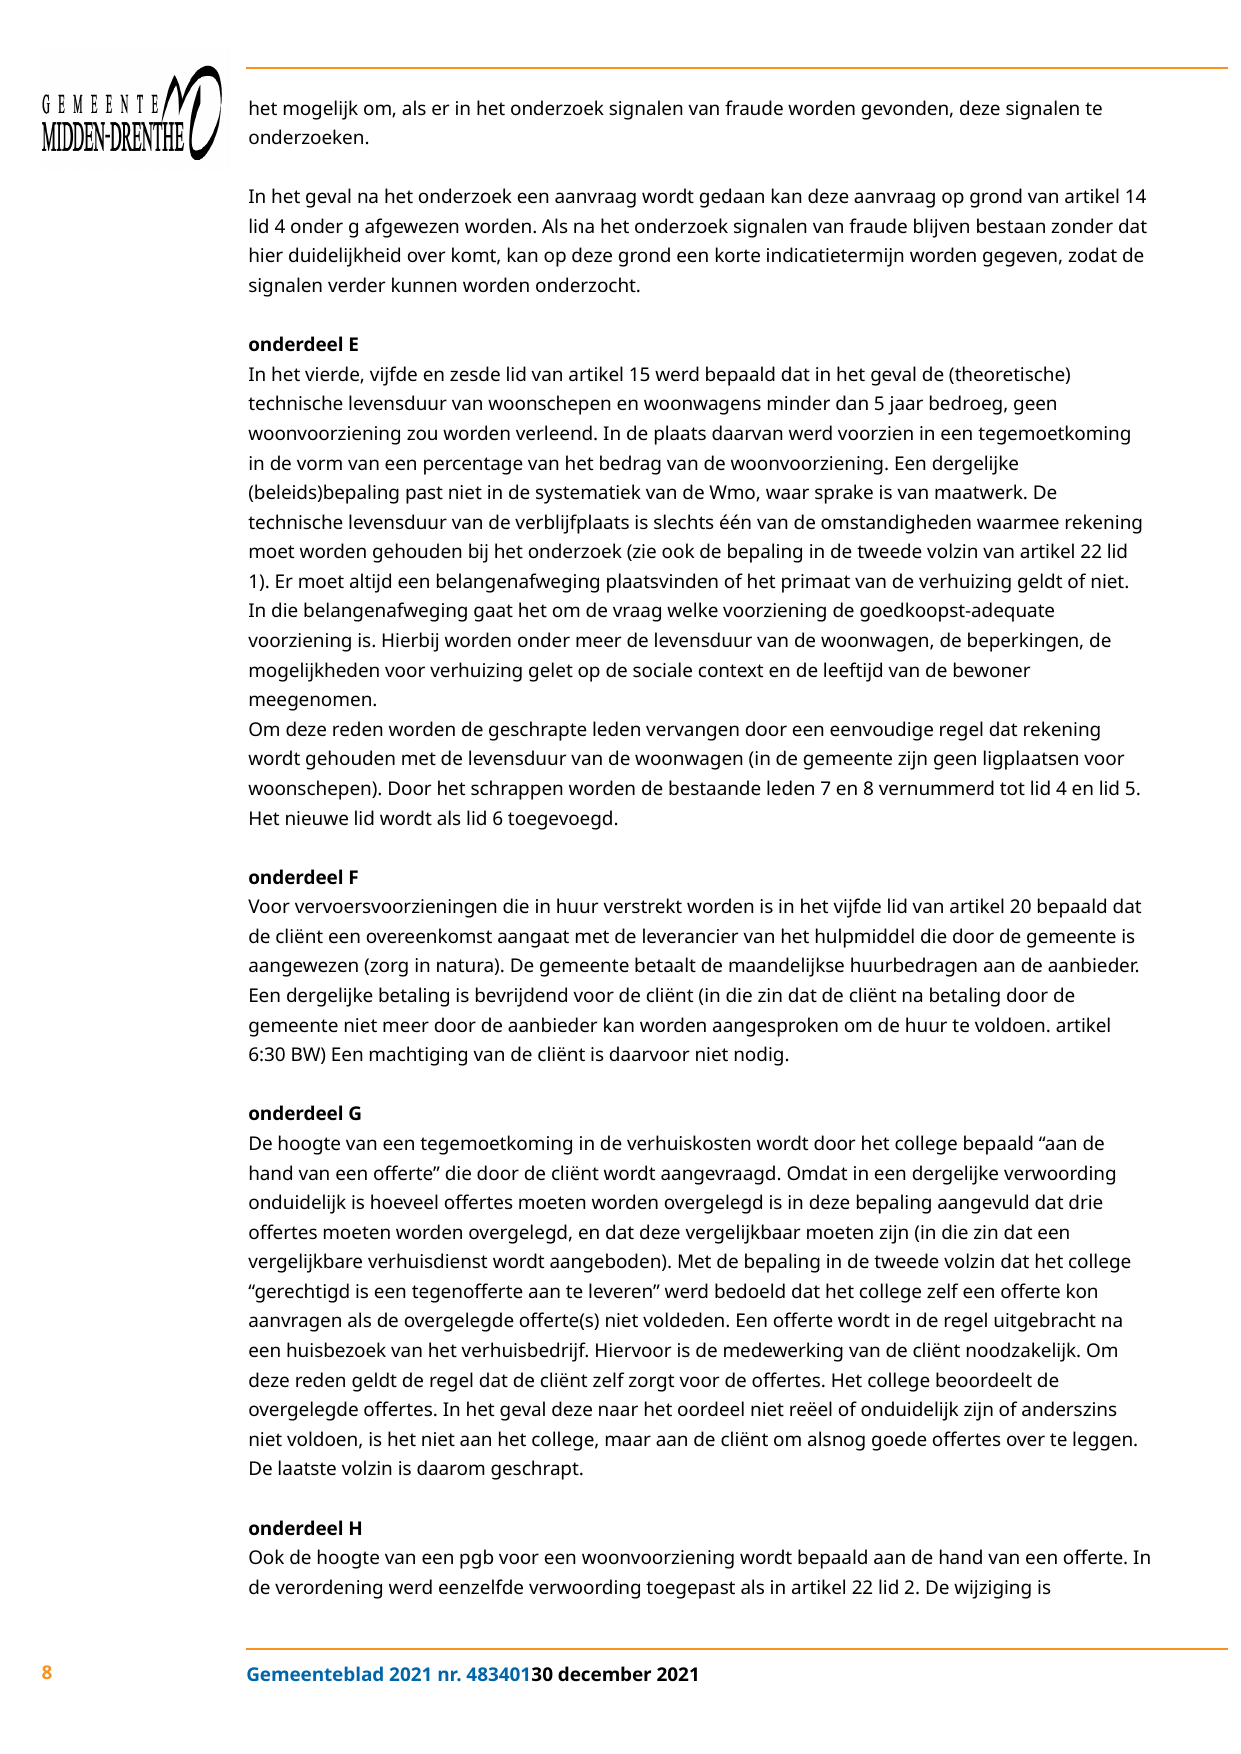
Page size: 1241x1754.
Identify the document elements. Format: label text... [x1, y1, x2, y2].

text onderdeel H [248, 1515, 1152, 1541]
text onderdeel G [248, 1101, 1152, 1126]
picture [41, 47, 231, 172]
text Voor vervoersvoorzieningen die in huur verstrekt worden is in het vijfde lid van artikel 20 bepaald dat de cliënt een overeenkomst aangaat met de leverancier van het hulpmiddel die door de gemeente is aangewezen (zorg in natura). De gemeente betaalt de maandelijkse huurbedragen aan de aanbieder. Een dergelijke betaling is bevrijdend voor de cliënt (in die zin dat de cliënt na betaling door de gemeente niet meer door de aanbieder kan worden aangesproken om de huur te voldoen. artikel 6:30 BW) Een machtiging van de cliënt is daarvoor niet nodig. [248, 893, 1152, 1067]
text het mogelijk om, als er in het onderzoek signalen van fraude worden gevonden, deze signalen te onderzoeken. [248, 95, 1152, 150]
text onderdeel F [248, 864, 1152, 890]
text onderdeel E [248, 331, 1152, 357]
text Om deze reden worden de geschrapte leden vervangen door een eenvoudige regel dat rekening wordt gehouden met de levensduur van de woonwagen (in de gemeente zijn geen ligplaatsen voor woonschepen). Door het schrappen worden de bestaande leden 7 en 8 vernummerd tot lid 4 en lid 5. Het nieuwe lid wordt als lid 6 toegevoegd. [248, 716, 1152, 831]
text In het vierde, vijfde en zesde lid van artikel 15 werd bepaald dat in het geval de (theoretische) technische levensduur van woonschepen en woonwagens minder dan 5 jaar bedroeg, geen woonvoorziening zou worden verleend. In de plaats daarvan werd voorzien in een tegemoetkoming in de vorm van een percentage van het bedrag van de woonvoorziening. Een dergelijke (beleids)bepaling past niet in de systematiek van de Wmo, waar sprake is van maatwerk. De technische levensduur van de verblijfplaats is slechts één van de omstandigheden waarmee rekening moet worden gehouden bij het onderzoek (zie ook de bepaling in de tweede volzin van artikel 22 lid 1). Er moet altijd een belangenafweging plaatsvinden of het primaat van de verhuizing geldt of niet. In die belangenafweging gaat het om de vraag welke voorziening de goedkoopst-adequate voorziening is. Hierbij worden onder meer de levensduur van de woonwagen, de beperkingen, de mogelijkheden voor verhuizing gelet op de sociale context en de leeftijd van de bewoner meegenomen. [248, 361, 1152, 712]
text De hoogte van een tegemoetkoming in de verhuiskosten wordt door het college bepaald “aan de hand van een offerte” die door de cliënt wordt aangevraagd. Omdat in een dergelijke verwoording onduidelijk is hoeveel offertes moeten worden overgelegd is in deze bepaling aangevuld dat drie offertes moeten worden overgelegd, en dat deze vergelijkbaar moeten zijn (in die zin dat een vergelijkbare verhuisdienst wordt aangeboden). Met de bepaling in de tweede volzin dat het college “gerechtigd is een tegenofferte aan te leveren” werd bedoeld dat het college zelf een offerte kon aanvragen als de overgelegde offerte(s) niet voldeden. Een offerte wordt in de regel uitgebracht na een huisbezoek van het verhuisbedrijf. Hiervoor is de medewerking van de cliënt noodzakelijk. Om deze reden geldt de regel dat de cliënt zelf zorgt voor de offertes. Het college beoordeelt de overgelegde offertes. In het geval deze naar het oordeel niet reëel of onduidelijk zijn of anderszins niet voldoen, is het niet aan het college, maar aan de cliënt om alsnog goede offertes over te leggen. De laatste volzin is daarom geschrapt. [248, 1130, 1152, 1481]
text Ook de hoogte van een pgb voor een woonvoorziening wordt bepaald aan de hand van een offerte. In de verordening werd eenzelfde verwoording toegepast als in artikel 22 lid 2. De wijziging is [248, 1544, 1152, 1600]
text In het geval na het onderzoek een aanvraag wordt gedaan kan deze aanvraag op grond van artikel 14 lid 4 onder g afgewezen worden. Als na het onderzoek signalen van fraude blijven bestaan zonder dat hier duidelijkheid over komt, kan op deze grond een korte indicatietermijn worden gegeven, zodat de signalen verder kunnen worden onderzocht. [248, 183, 1152, 298]
